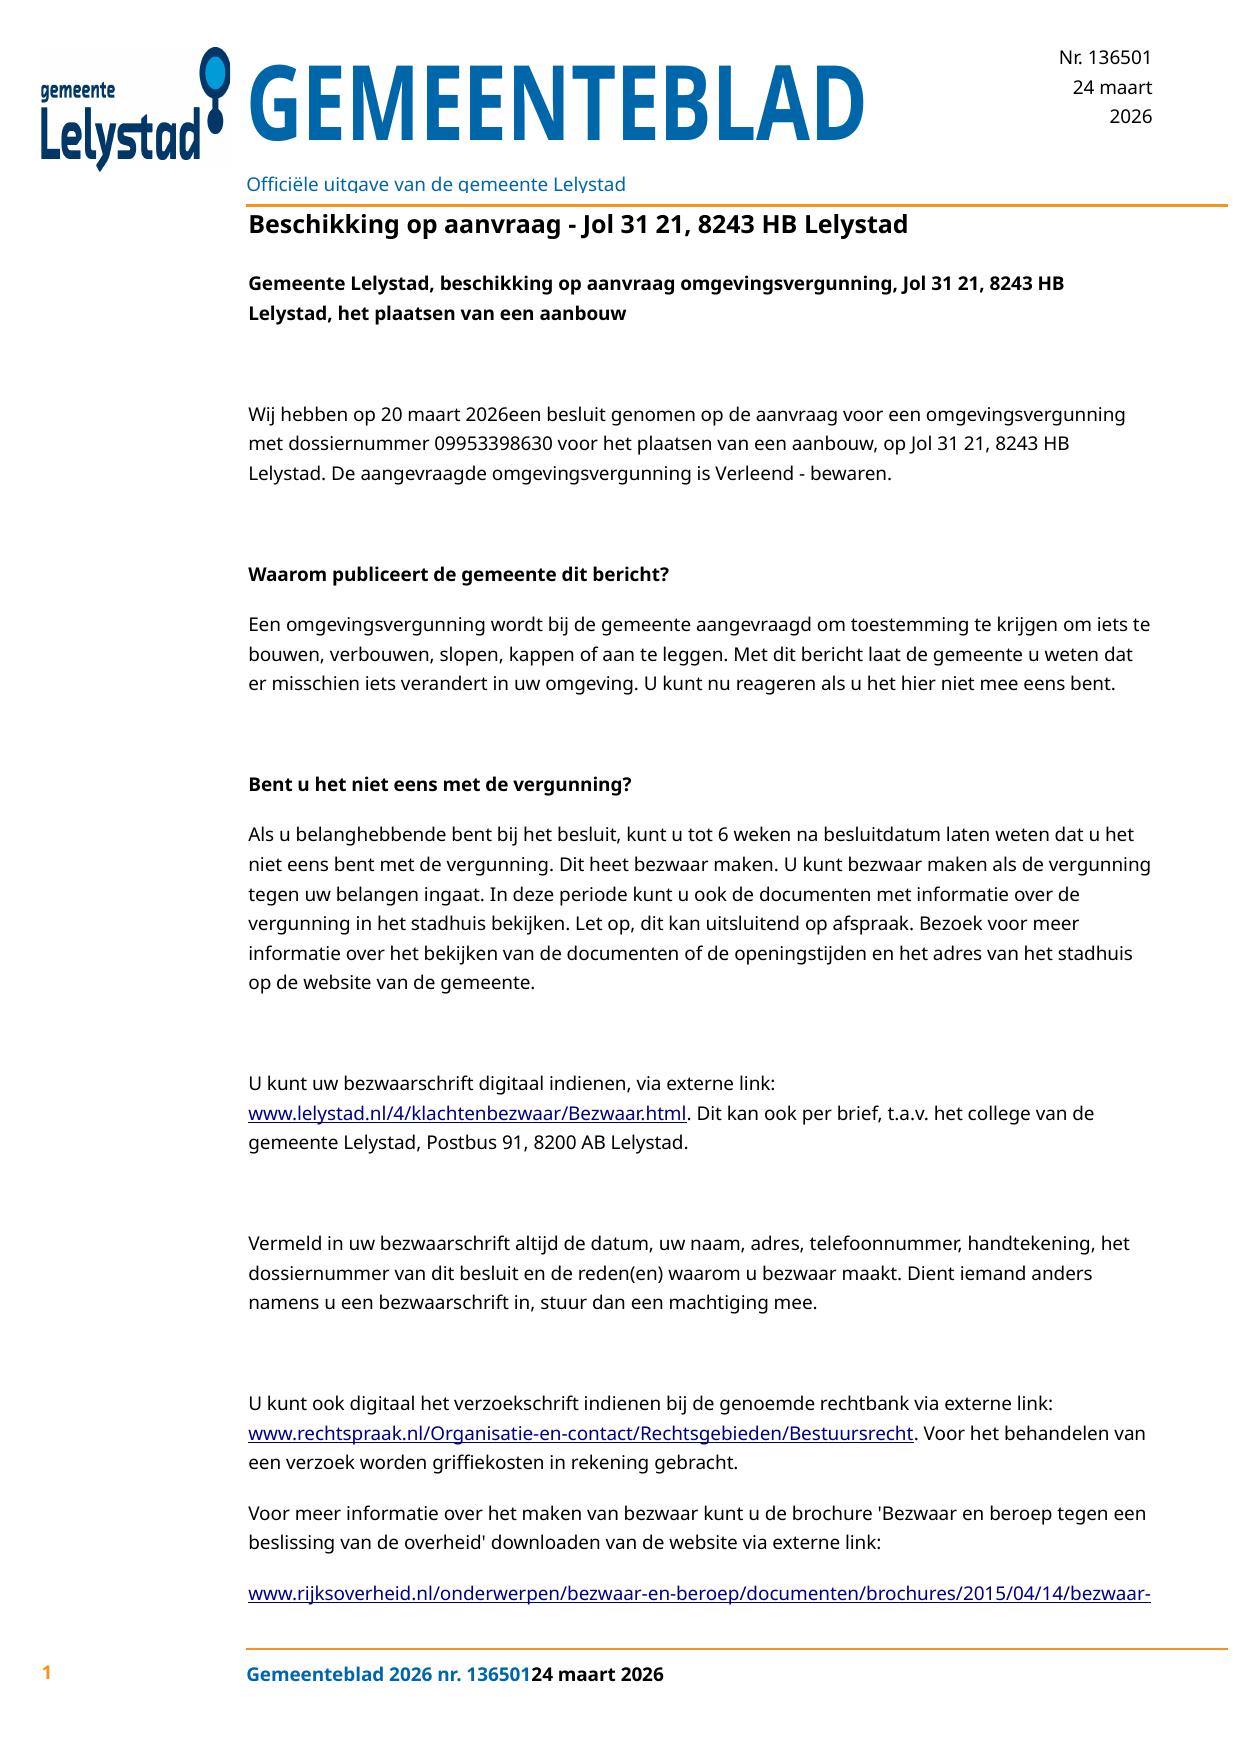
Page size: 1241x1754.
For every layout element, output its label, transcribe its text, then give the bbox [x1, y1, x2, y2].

text Vermeld in uw bezwaarschrift altijd de datum, uw naam, adres, telefoonnummer, handtekening, het dossiernummer van dit besluit en de reden(en) waarom u bezwaar maakt. Dient iemand anders namens u een bezwaarschrift in, stuur dan een machtiging mee. [248, 1230, 1152, 1315]
picture [41, 47, 231, 172]
text Waarom publiceert de gemeente dit bericht? [248, 561, 1152, 586]
text Als u belanghebbende bent bij het besluit, kunt u tot 6 weken na besluitdatum laten weten dat u het niet eens bent met de vergunning. Dit heet bezwaar maken. U kunt bezwaar maken als de vergunning tegen uw belangen ingaat. In deze periode kunt u ook de documenten met informatie over de vergunning in het stadhuis bekijken. Let op, dit kan uitsluitend op afspraak. Bezoek voor meer informatie over het bekijken van de documenten of de openingstijden en het adres van het stadhuis op de website van de gemeente. [248, 822, 1152, 995]
text Een omgevingsvergunning wordt bij de gemeente aangevraagd om toestemming te krijgen om iets te bouwen, verbouwen, slopen, kappen of aan te leggen. Met dit bericht laat de gemeente u weten dat er misschien iets verandert in uw omgeving. U kunt nu reageren als u het hier niet mee eens bent. [248, 611, 1152, 696]
text Wij hebben op 20 maart 2026een besluit genomen op de aanvraag voor een omgevingsvergunning met dossiernummer 09953398630 voor het plaatsen van een aanbouw, op Jol 31 21, 8243 HB Lelystad. De aangevraagde omgevingsvergunning is Verleend - bewaren. [248, 401, 1152, 486]
text Beschikking op aanvraag - Jol 31 21, 8243 HB Lelystad [248, 207, 1152, 241]
text U kunt ook digitaal het verzoekschrift indienen bij de genoemde rechtbank via externe link: www.rechtspraak.nl/Organisatie-en-contact/Rechtsgebieden/Bestuursrecht. Voor het behandelen van een verzoek worden griffiekosten in rekening gebracht. [248, 1390, 1152, 1475]
text U kunt uw bezwaarschrift digitaal indienen, via externe link: www.lelystad.nl/4/klachtenbezwaar/Bezwaar.html. Dit kan ook per brief, t.a.v. het college van de gemeente Lelystad, Postbus 91, 8200 AB Lelystad. [248, 1070, 1152, 1155]
text Bent u het niet eens met de vergunning? [248, 771, 1152, 797]
text Gemeente Lelystad, beschikking op aanvraag omgevingsvergunning, Jol 31 21, 8243 HB Lelystad, het plaatsen van een aanbouw [248, 270, 1152, 326]
text Voor meer informatie over het maken van bezwaar kunt u de brochure 'Bezwaar en beroep tegen een beslissing van de overheid' downloaden van de website via externe link: [248, 1500, 1152, 1555]
text www.rijksoverheid.nl/onderwerpen/bezwaar-en-beroep/documenten/brochures/2015/04/14/bezwaar- [248, 1580, 1152, 1606]
